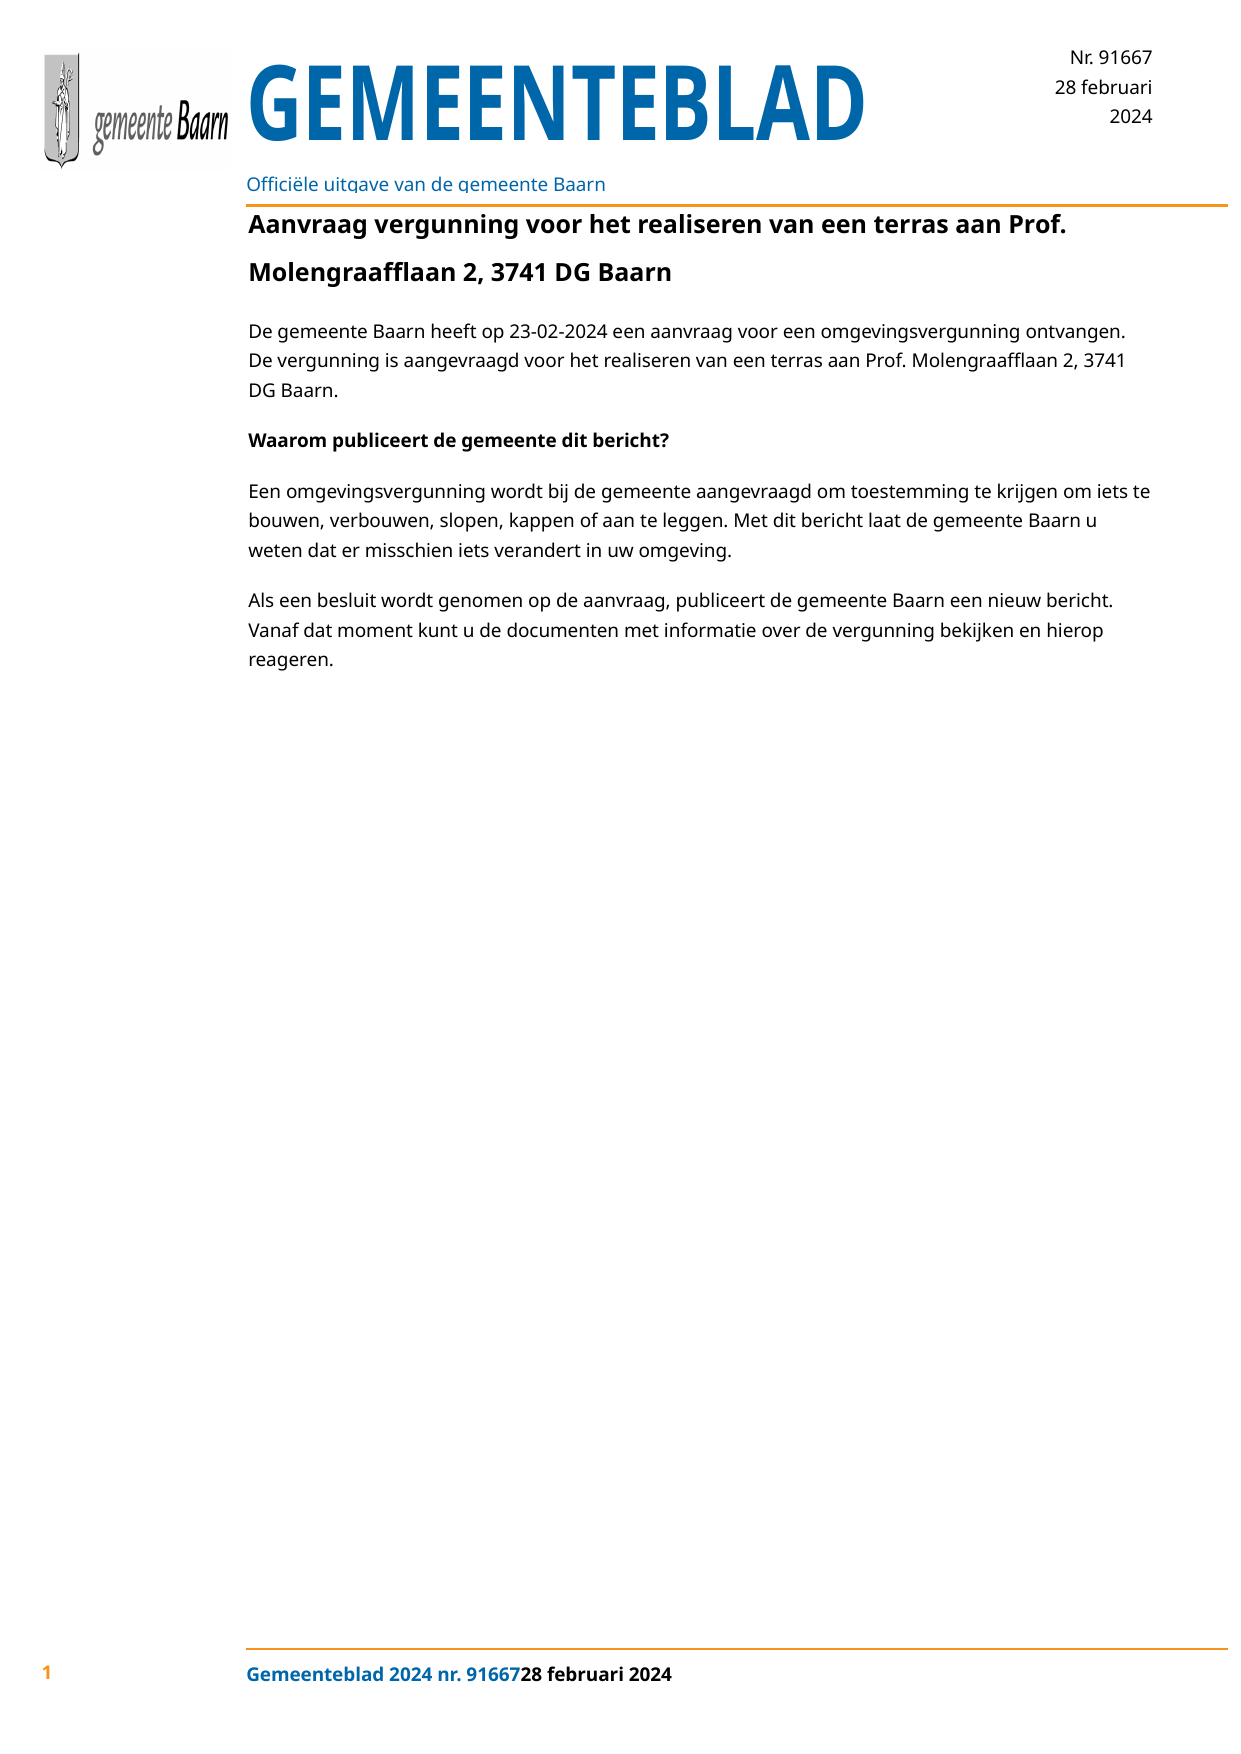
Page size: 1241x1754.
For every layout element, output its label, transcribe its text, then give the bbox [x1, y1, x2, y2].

picture [41, 47, 231, 172]
text De gemeente Baarn heeft op 23-02-2024 een aanvraag voor een omgevingsvergunning ontvangen. De vergunning is aangevraagd voor het realiseren van een terras aan Prof. Molengraafflaan 2, 3741 DG Baarn. [248, 318, 1152, 403]
text Als een besluit wordt genomen op de aanvraag, publiceert de gemeente Baarn een nieuw bericht. Vanaf dat moment kunt u de documenten met informatie over de vergunning bekijken en hierop reageren. [248, 587, 1152, 672]
text Waarom publiceert de gemeente dit bericht? [248, 427, 1152, 453]
text Een omgevingsvergunning wordt bij de gemeente aangevraagd om toestemming te krijgen om iets te bouwen, verbouwen, slopen, kappen of aan te leggen. Met dit bericht laat de gemeente Baarn u weten dat er misschien iets verandert in uw omgeving. [248, 478, 1152, 563]
text Aanvraag vergunning voor het realiseren van een terras aan Prof. Molengraafflaan 2, 3741 DG Baarn [248, 207, 1152, 288]
